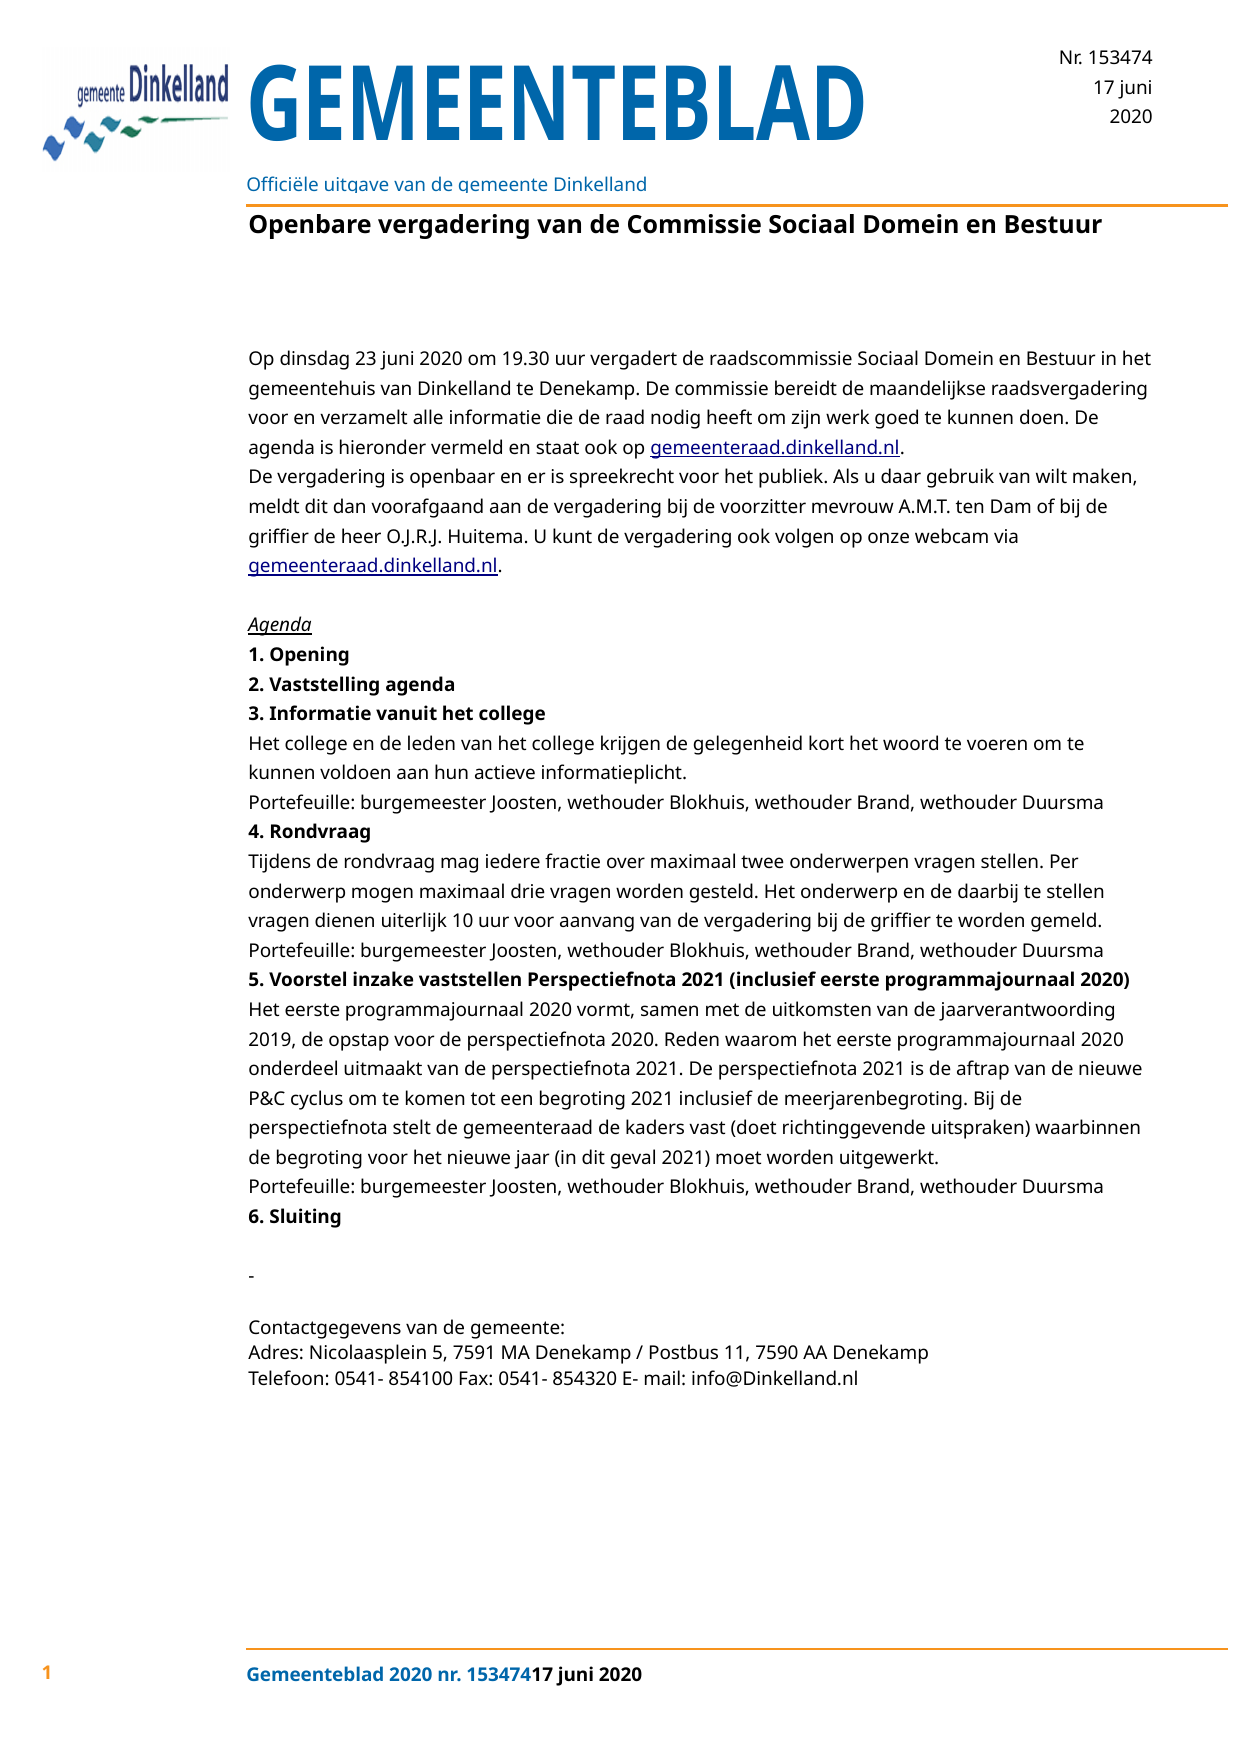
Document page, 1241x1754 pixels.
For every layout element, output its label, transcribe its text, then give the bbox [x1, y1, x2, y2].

text Agenda [248, 612, 1152, 637]
text 1. Opening [248, 641, 1152, 667]
text Adres: Nicolaasplein 5, 7591 MA Denekamp / Postbus 11, 7590 AA Denekamp [248, 1339, 1152, 1365]
text Op dinsdag 23 juni 2020 om 19.30 uur vergadert de raadscommissie Sociaal Domein en Bestuur in het gemeentehuis van Dinkelland te Denekamp. De commissie bereidt de maandelijkse raadsvergadering voor en verzamelt alle informatie die de raad nodig heeft om zijn werk goed te kunnen doen. De agenda is hieronder vermeld en staat ook op gemeenteraad.dinkelland.nl. [248, 345, 1152, 460]
text 5. Voorstel inzake vaststellen Perspectiefnota 2021 (inclusief eerste programmajournaal 2020) [248, 967, 1152, 992]
text Portefeuille: burgemeester Joosten, wethouder Blokhuis, wethouder Brand, wethouder Duursma [248, 937, 1152, 963]
text Telefoon: 0541- 854100 Fax: 0541- 854320 E- mail: info@Dinkelland.nl [248, 1365, 1152, 1391]
text 6. Sluiting [248, 1203, 1152, 1229]
text 2. Vaststelling agenda [248, 671, 1152, 696]
text 3. Informatie vanuit het college [248, 700, 1152, 726]
picture [41, 47, 231, 172]
text 4. Rondvraag [248, 819, 1152, 844]
text Het college en de leden van het college krijgen de gelegenheid kort het woord te voeren om te kunnen voldoen aan hun actieve informatieplicht. [248, 730, 1152, 785]
text Contactgegevens van de gemeente: [248, 1314, 1152, 1339]
text Tijdens de rondvraag mag iedere fractie over maximaal twee onderwerpen vragen stellen. Per onderwerp mogen maximaal drie vragen worden gesteld. Het onderwerp en de daarbij te stellen vragen dienen uiterlijk 10 uur voor aanvang van de vergadering bij de griffier te worden gemeld. [248, 848, 1152, 933]
text - [248, 1262, 1152, 1288]
text Portefeuille: burgemeester Joosten, wethouder Blokhuis, wethouder Brand, wethouder Duursma [248, 789, 1152, 815]
text De vergadering is openbaar en er is spreekrecht voor het publiek. Als u daar gebruik van wilt maken, meldt dit dan voorafgaand aan de vergadering bij de voorzitter mevrouw A.M.T. ten Dam of bij de griffier de heer O.J.R.J. Huitema. U kunt de vergadering ook volgen op onze webcam via gemeenteraad.dinkelland.nl. [248, 464, 1152, 578]
text Het eerste programmajournaal 2020 vormt, samen met de uitkomsten van de jaarverantwoording 2019, de opstap voor de perspectiefnota 2020. Reden waarom het eerste programmajournaal 2020 onderdeel uitmaakt van de perspectiefnota 2021. De perspectiefnota 2021 is de aftrap van de nieuwe P&C cyclus om te komen tot een begroting 2021 inclusief de meerjarenbegroting. Bij de perspectiefnota stelt de gemeenteraad de kaders vast (doet richtinggevende uitspraken) waarbinnen de begroting voor het nieuwe jaar (in dit geval 2021) moet worden uitgewerkt. [248, 996, 1152, 1170]
text Openbare vergadering van de Commissie Sociaal Domein en Bestuur [248, 207, 1152, 241]
text Portefeuille: burgemeester Joosten, wethouder Blokhuis, wethouder Brand, wethouder Duursma [248, 1174, 1152, 1199]
